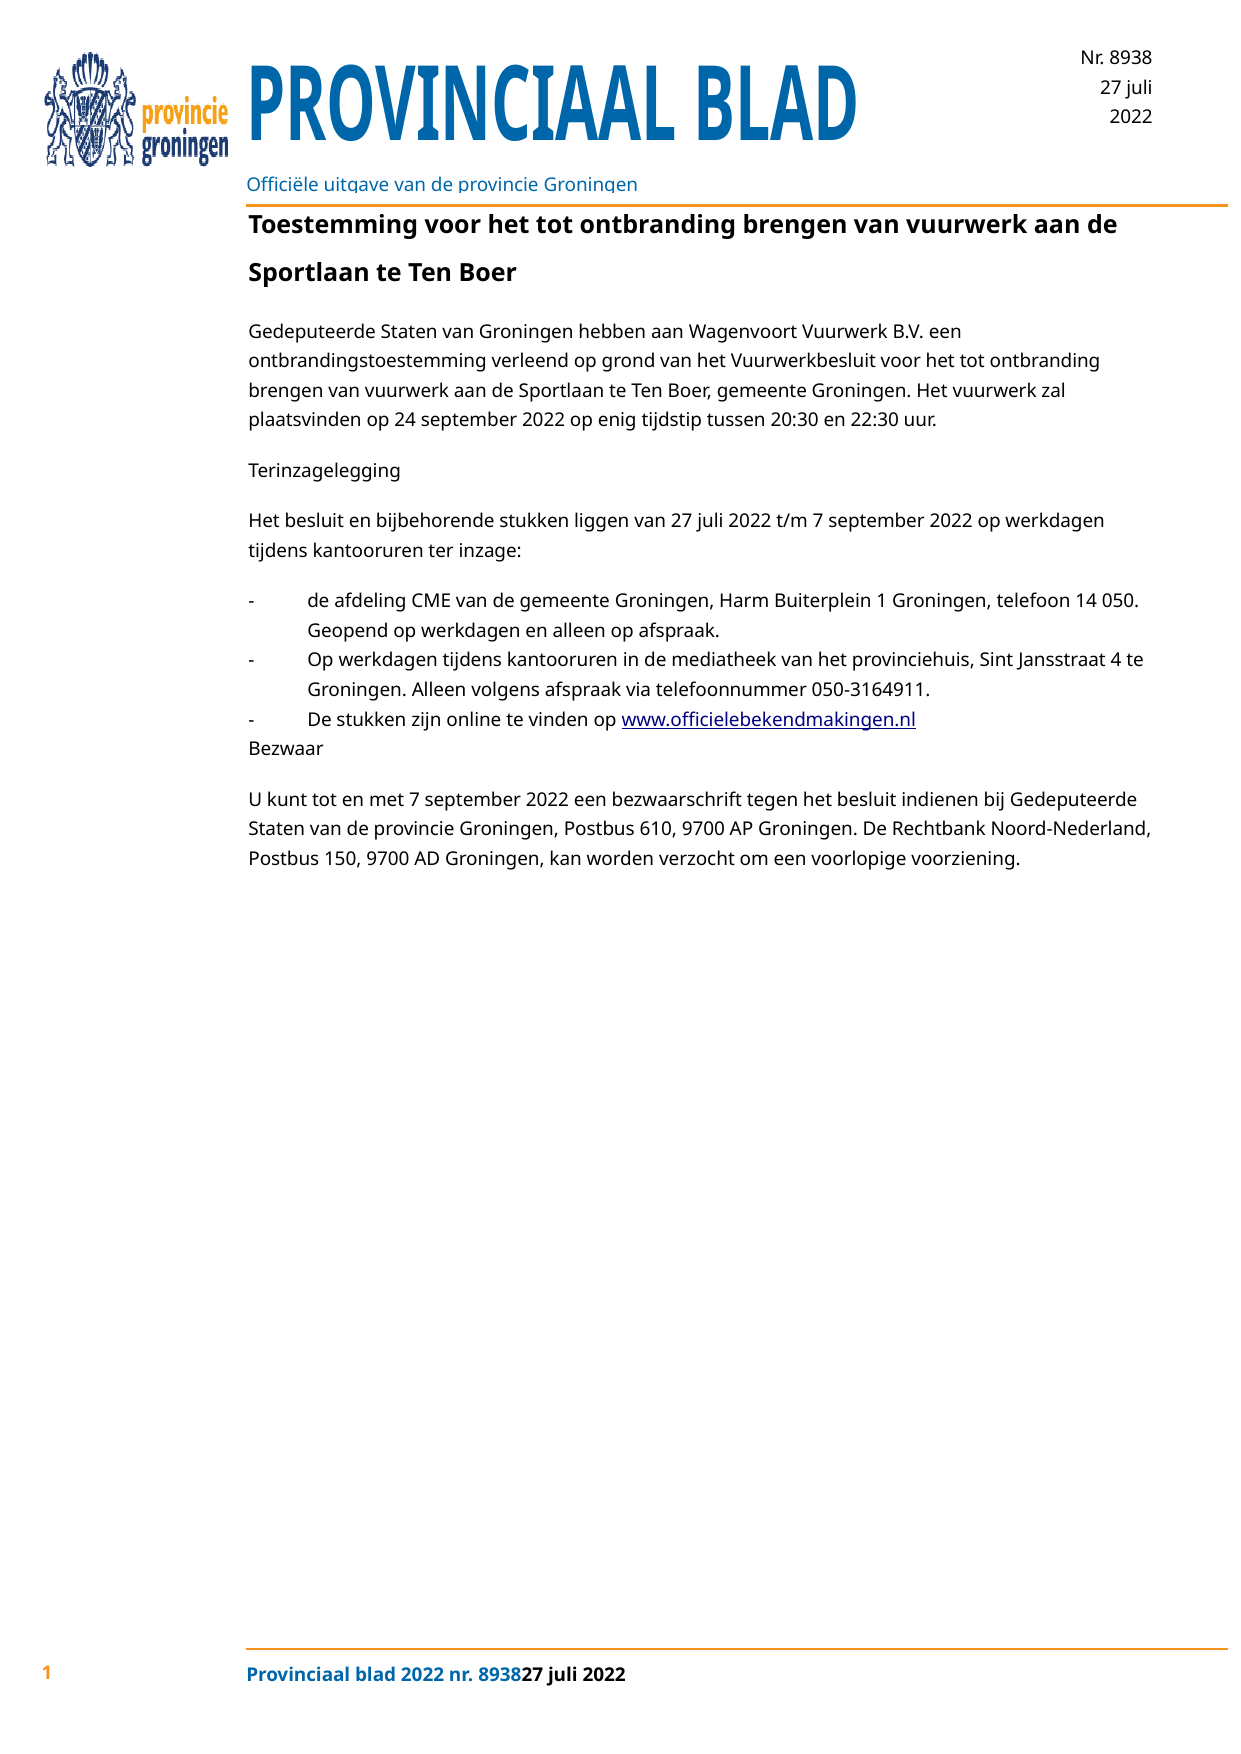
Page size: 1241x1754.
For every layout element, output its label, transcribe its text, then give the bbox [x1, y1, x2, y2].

text Terinzagelegging [248, 457, 1152, 483]
text Het besluit en bijbehorende stukken liggen van 27 juli 2022 t/m 7 september 2022 op werkdagen tijdens kantooruren ter inzage: [248, 507, 1152, 563]
text Bezwaar [248, 735, 1152, 761]
text Gedeputeerde Staten van Groningen hebben aan Wagenvoort Vuurwerk B.V. een ontbrandingstoestemming verleend op grond van het Vuurwerkbesluit voor het tot ontbranding brengen van vuurwerk aan de Sportlaan te Ten Boer, gemeente Groningen. Het vuurwerk zal plaatsvinden op 24 september 2022 op enig tijdstip tussen 20:30 en 22:30 uur. [248, 318, 1152, 432]
text Toestemming voor het tot ontbranding brengen van vuurwerk aan de Sportlaan te Ten Boer [248, 207, 1152, 288]
text U kunt tot en met 7 september 2022 een bezwaarschrift tegen het besluit indienen bij Gedeputeerde Staten van de provincie Groningen, Postbus 610, 9700 AP Groningen. De Rechtbank Noord-Nederland, Postbus 150, 9700 AD Groningen, kan worden verzocht om een voorlopige voorziening. [248, 786, 1152, 871]
list De stukken zijn online te vinden op www.officielebekendmakingen.nl [248, 706, 1152, 732]
list Op werkdagen tijdens kantooruren in de mediatheek van het provinciehuis, Sint Jansstraat 4 te Groningen. Alleen volgens afspraak via telefoonnummer 050-3164911. [248, 647, 1152, 702]
list de afdeling CME van de gemeente Groningen, Harm Buiterplein 1 Groningen, telefoon 14 050. Geopend op werkdagen en alleen op afspraak. [248, 587, 1152, 643]
picture [41, 47, 231, 172]
